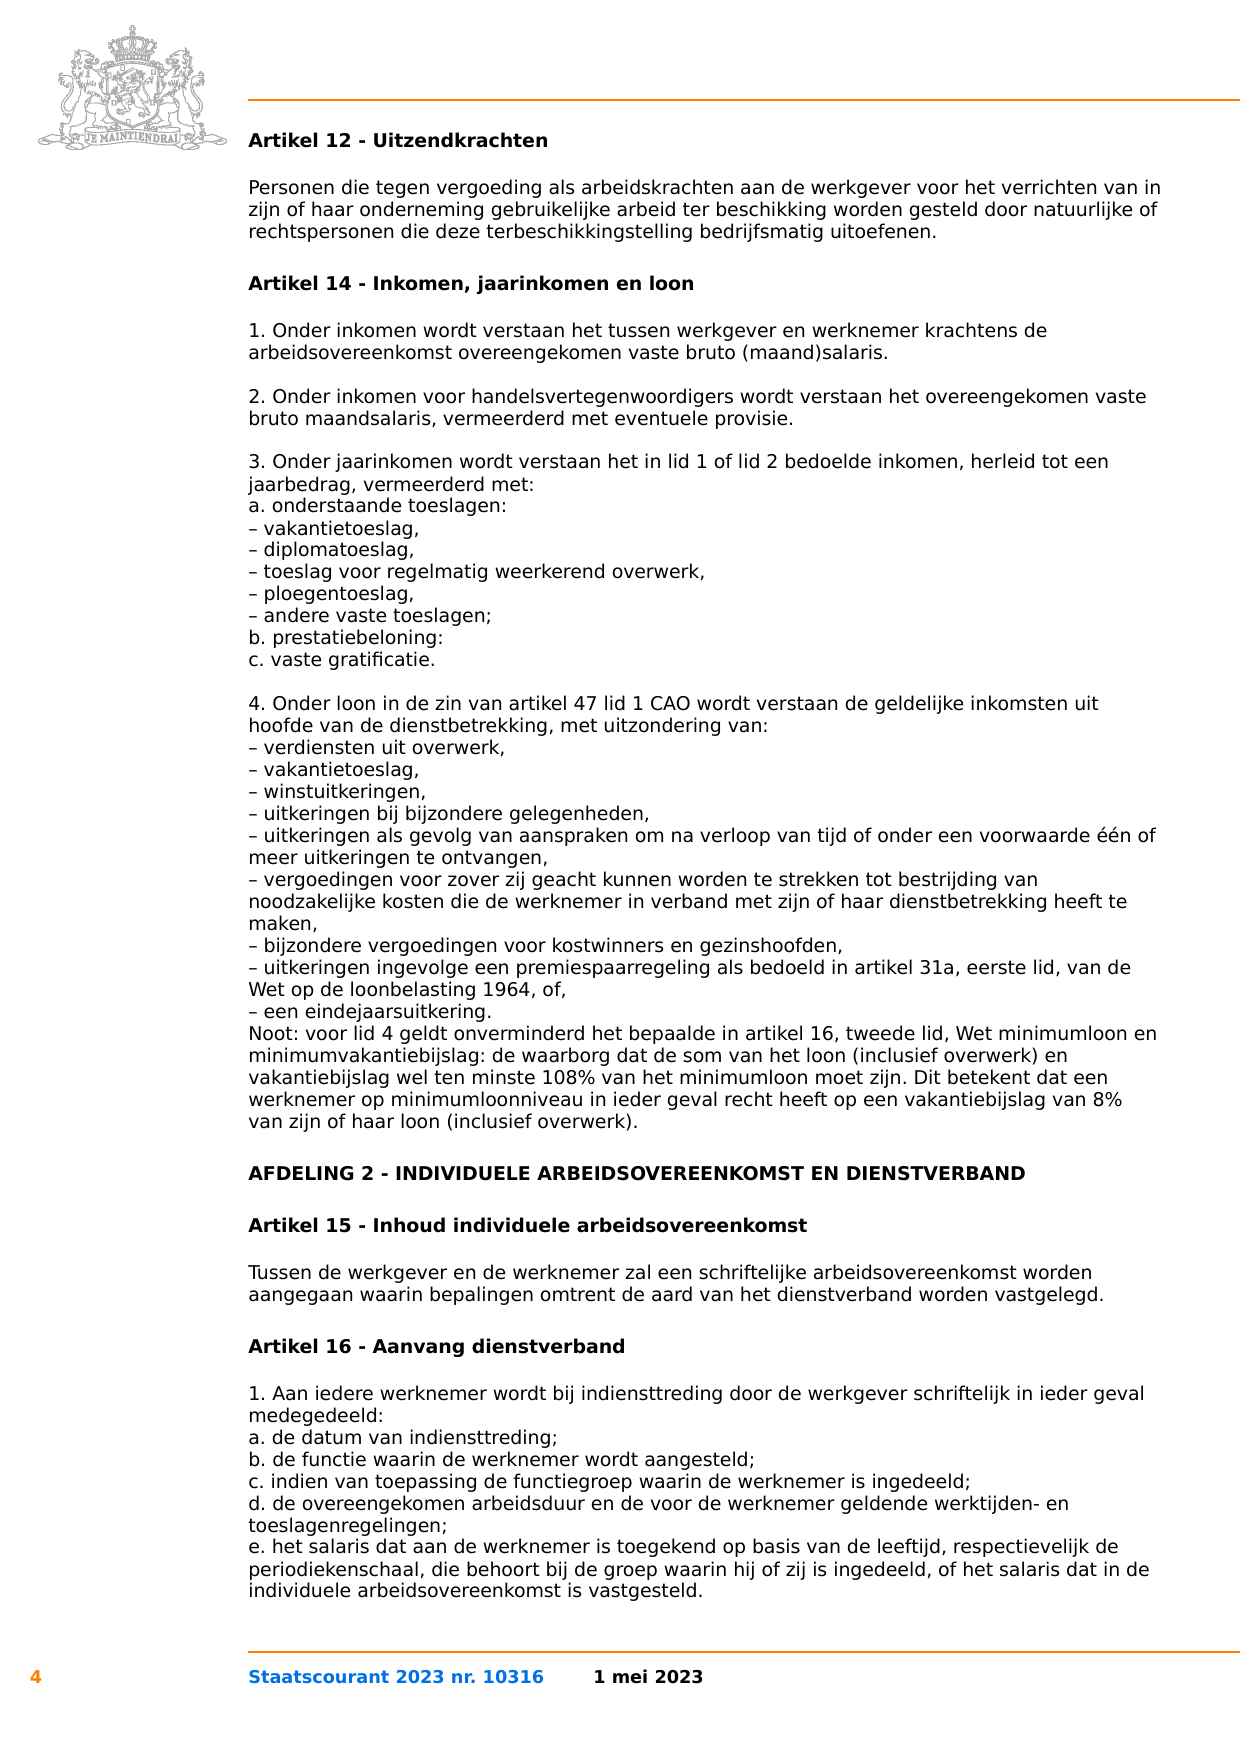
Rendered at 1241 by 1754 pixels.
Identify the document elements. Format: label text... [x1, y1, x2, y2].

text 2. Onder inkomen voor handelsvertegenwoordigers wordt verstaan het overeengekomen vaste bruto maandsalaris, vermeerderd met eventuele provisie. [248, 386, 1163, 429]
subtitle Artikel 16 - Aanvang dienstverband [248, 1336, 1163, 1358]
text 4. Onder loon in de zin van artikel 47 lid 1 CAO wordt verstaan de geldelijke inkomsten uit hoofde van de dienstbetrekking, met uitzondering van: [248, 693, 1163, 737]
text Tussen de werkgever en de werknemer zal een schriftelijke arbeidsovereenkomst worden aangegaan waarin bepalingen omtrent de aard van het dienstverband worden vastgelegd. [248, 1262, 1163, 1306]
text 3. Onder jaarinkomen wordt verstaan het in lid 1 of lid 2 bedoelde inkomen, herleid tot een jaarbedrag, vermeerderd met: [248, 451, 1163, 495]
picture [38, 25, 227, 150]
text – uitkeringen bij bijzondere gelegenheden, [248, 803, 1163, 825]
text – vergoedingen voor zover zij geacht kunnen worden te strekken tot bestrijding van noodzakelijke kosten die de werknemer in verband met zijn of haar dienstbetrekking heeft te maken, [248, 869, 1163, 935]
subtitle Artikel 12 - Uitzendkrachten [248, 130, 1163, 152]
text – winstuitkeringen, [248, 781, 1163, 803]
text – diplomatoeslag, [248, 539, 1163, 561]
text 1. Onder inkomen wordt verstaan het tussen werkgever en werknemer krachtens de arbeidsovereenkomst overeengekomen vaste bruto (maand)salaris. [248, 320, 1163, 364]
text – ploegentoeslag, [248, 583, 1163, 605]
text d. de overeengekomen arbeidsduur en de voor de werknemer geldende werktijden- en toeslagenregelingen; [248, 1492, 1163, 1536]
text 1. Aan iedere werknemer wordt bij indiensttreding door de werkgever schriftelijk in ieder geval medegedeeld: [248, 1383, 1163, 1427]
text – andere vaste toeslagen; [248, 605, 1163, 627]
text c. vaste gratificatie. [248, 649, 1163, 671]
text Noot: voor lid 4 geldt onverminderd het bepaalde in artikel 16, tweede lid, Wet minimumloon en minimumvakantiebijslag: de waarborg dat de som van het loon (inclusief overwerk) en vakantiebijslag wel ten minste 108% van het minimumloon moet zijn. Dit betekent dat een werknemer op minimumloonniveau in ieder geval recht heeft op een vakantiebijslag van 8% van zijn of haar loon (inclusief overwerk). [248, 1023, 1163, 1133]
text – toeslag voor regelmatig weerkerend overwerk, [248, 561, 1163, 583]
text b. de functie waarin de werknemer wordt aangesteld; [248, 1448, 1163, 1471]
text – een eindejaarsuitkering. [248, 1001, 1163, 1023]
text – uitkeringen als gevolg van aanspraken om na verloop van tijd of onder een voorwaarde één of meer uitkeringen te ontvangen, [248, 825, 1163, 869]
text a. de datum van indiensttreding; [248, 1427, 1163, 1448]
text b. prestatiebeloning: [248, 627, 1163, 649]
text – verdiensten uit overwerk, [248, 737, 1163, 759]
text e. het salaris dat aan de werknemer is toegekend op basis van de leeftijd, respectievelijk de periodiekenschaal, die behoort bij de groep waarin hij of zij is ingedeeld, of het salaris dat in de individuele arbeidsovereenkomst is vastgesteld. [248, 1536, 1163, 1602]
text a. onderstaande toeslagen: [248, 495, 1163, 517]
text Personen die tegen vergoeding als arbeidskrachten aan de werkgever voor het verrichten van in zijn of haar onderneming gebruikelijke arbeid ter beschikking worden gesteld door natuurlijke of rechtspersonen die deze terbeschikkingstelling bedrijfsmatig uitoefenen. [248, 177, 1163, 243]
text – vakantietoeslag, [248, 517, 1163, 539]
text – vakantietoeslag, [248, 759, 1163, 781]
text – bijzondere vergoedingen voor kostwinners en gezinshoofden, [248, 935, 1163, 957]
text c. indien van toepassing de functiegroep waarin de werknemer is ingedeeld; [248, 1471, 1163, 1492]
subtitle Artikel 14 - Inkomen, jaarinkomen en loon [248, 273, 1163, 295]
subtitle Artikel 15 - Inhoud individuele arbeidsovereenkomst [248, 1215, 1163, 1237]
subtitle AFDELING 2 - INDIVIDUELE ARBEIDSOVEREENKOMST EN DIENSTVERBAND [248, 1163, 1163, 1185]
text – uitkeringen ingevolge een premiespaarregeling als bedoeld in artikel 31a, eerste lid, van de Wet op de loonbelasting 1964, of, [248, 957, 1163, 1001]
